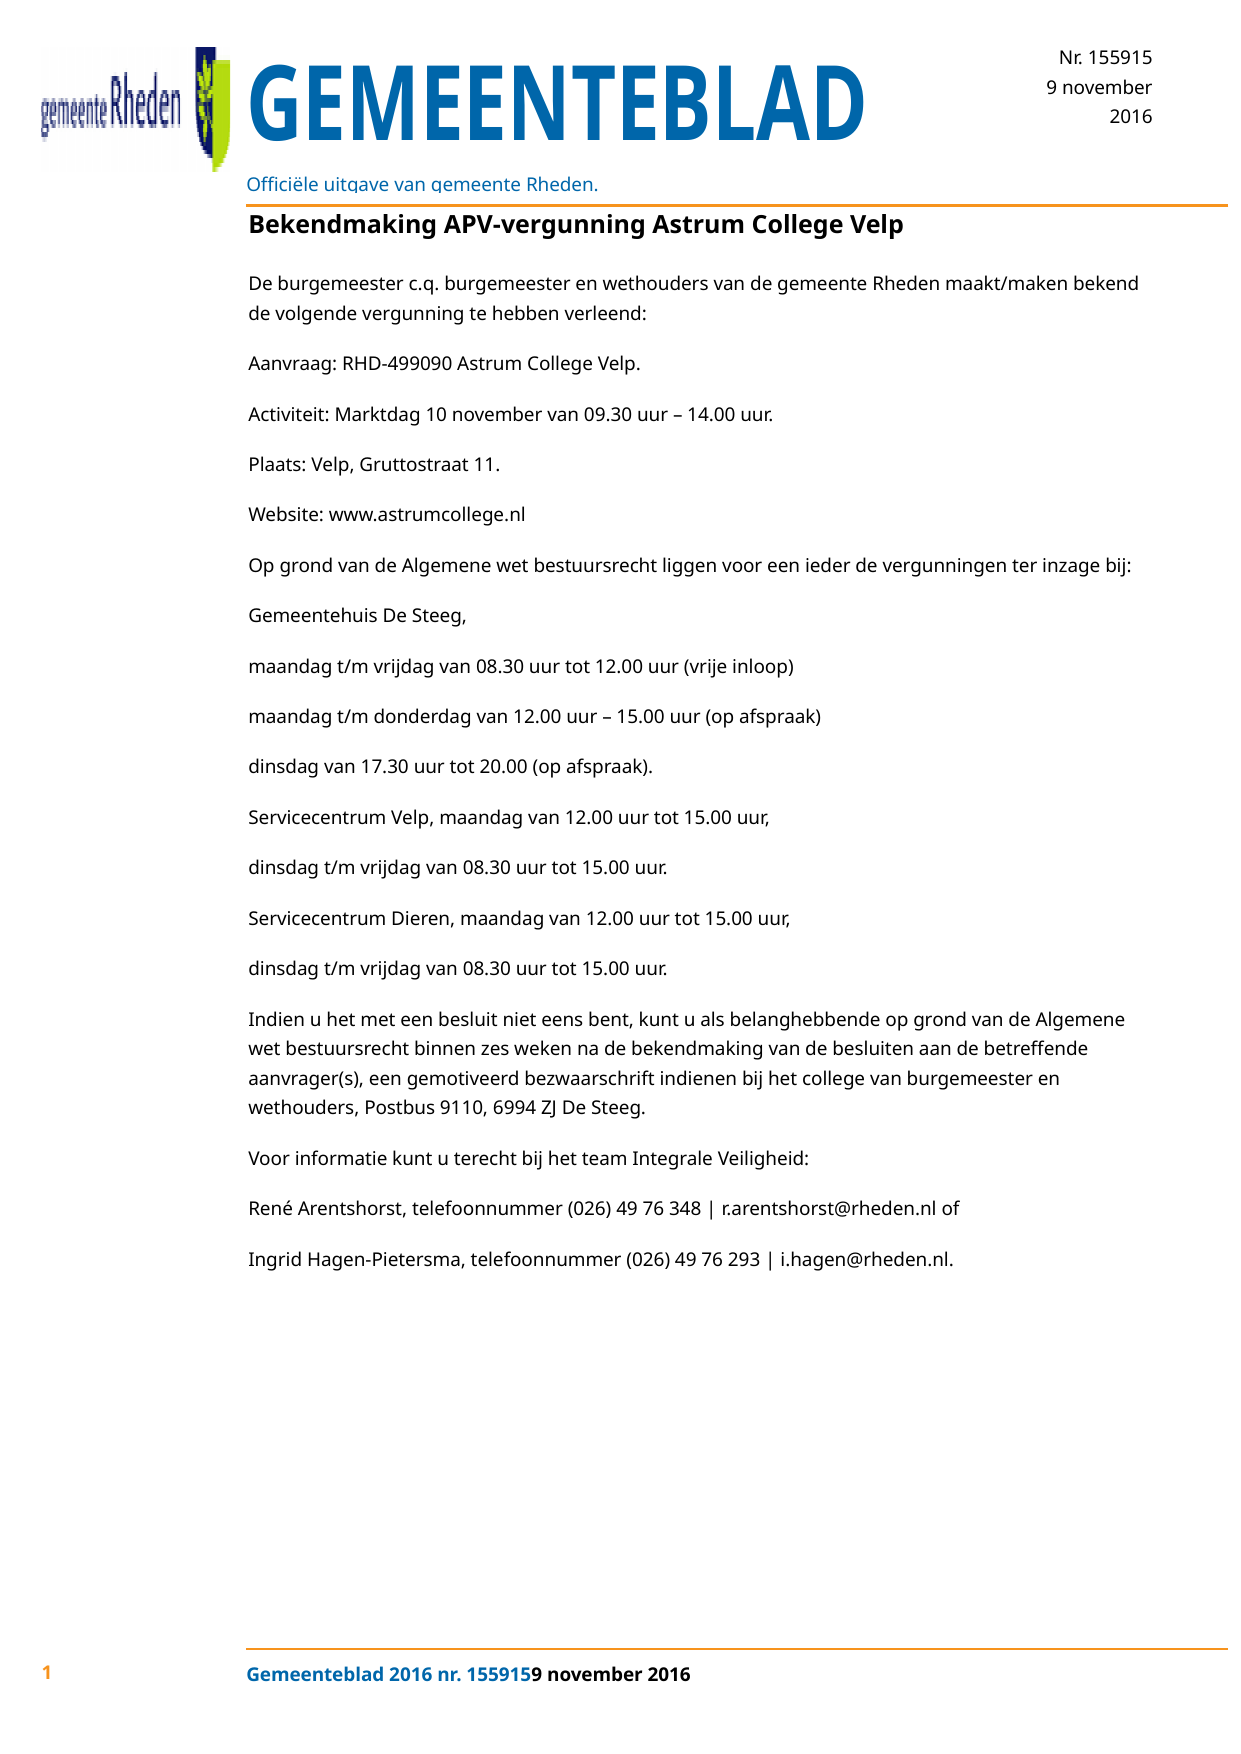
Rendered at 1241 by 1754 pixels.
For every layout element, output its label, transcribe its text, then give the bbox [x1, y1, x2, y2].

text De burgemeester c.q. burgemeester en wethouders van de gemeente Rheden maakt/maken bekend de volgende vergunning te hebben verleend: [248, 270, 1152, 326]
text Servicecentrum Dieren, maandag van 12.00 uur tot 15.00 uur, [248, 905, 1152, 931]
text Website: www.astrumcollege.nl [248, 502, 1152, 527]
text Op grond van de Algemene wet bestuursrecht liggen voor een ieder de vergunningen ter inzage bij: [248, 552, 1152, 578]
picture [41, 47, 231, 172]
text Indien u het met een besluit niet eens bent, kunt u als belanghebbende op grond van de Algemene wet bestuursrecht binnen zes weken na de bekendmaking van de besluiten aan de betreffende aanvrager(s), een gemotiveerd bezwaarschrift indienen bij het college van burgemeester en wethouders, Postbus 9110, 6994 ZJ De Steeg. [248, 1006, 1152, 1120]
text maandag t/m donderdag van 12.00 uur – 15.00 uur (op afspraak) [248, 703, 1152, 729]
text Servicecentrum Velp, maandag van 12.00 uur tot 15.00 uur, [248, 804, 1152, 830]
text dinsdag t/m vrijdag van 08.30 uur tot 15.00 uur. [248, 854, 1152, 880]
text Gemeentehuis De Steeg, [248, 602, 1152, 628]
text Plaats: Velp, Gruttostraat 11. [248, 451, 1152, 477]
text dinsdag van 17.30 uur tot 20.00 (op afspraak). [248, 754, 1152, 779]
text dinsdag t/m vrijdag van 08.30 uur tot 15.00 uur. [248, 955, 1152, 981]
text maandag t/m vrijdag van 08.30 uur tot 12.00 uur (vrije inloop) [248, 653, 1152, 678]
text Ingrid Hagen-Pietersma, telefoonnummer (026) 49 76 293 | i.hagen@rheden.nl. [248, 1246, 1152, 1271]
text Aanvraag: RHD-499090 Astrum College Velp. [248, 350, 1152, 376]
text Bekendmaking APV-vergunning Astrum College Velp [248, 207, 1152, 241]
text René Arentshorst, telefoonnummer (026) 49 76 348 | r.arentshorst@rheden.nl of [248, 1195, 1152, 1221]
text Activiteit: Marktdag 10 november van 09.30 uur – 14.00 uur. [248, 401, 1152, 426]
text Voor informatie kunt u terecht bij het team Integrale Veiligheid: [248, 1145, 1152, 1171]
